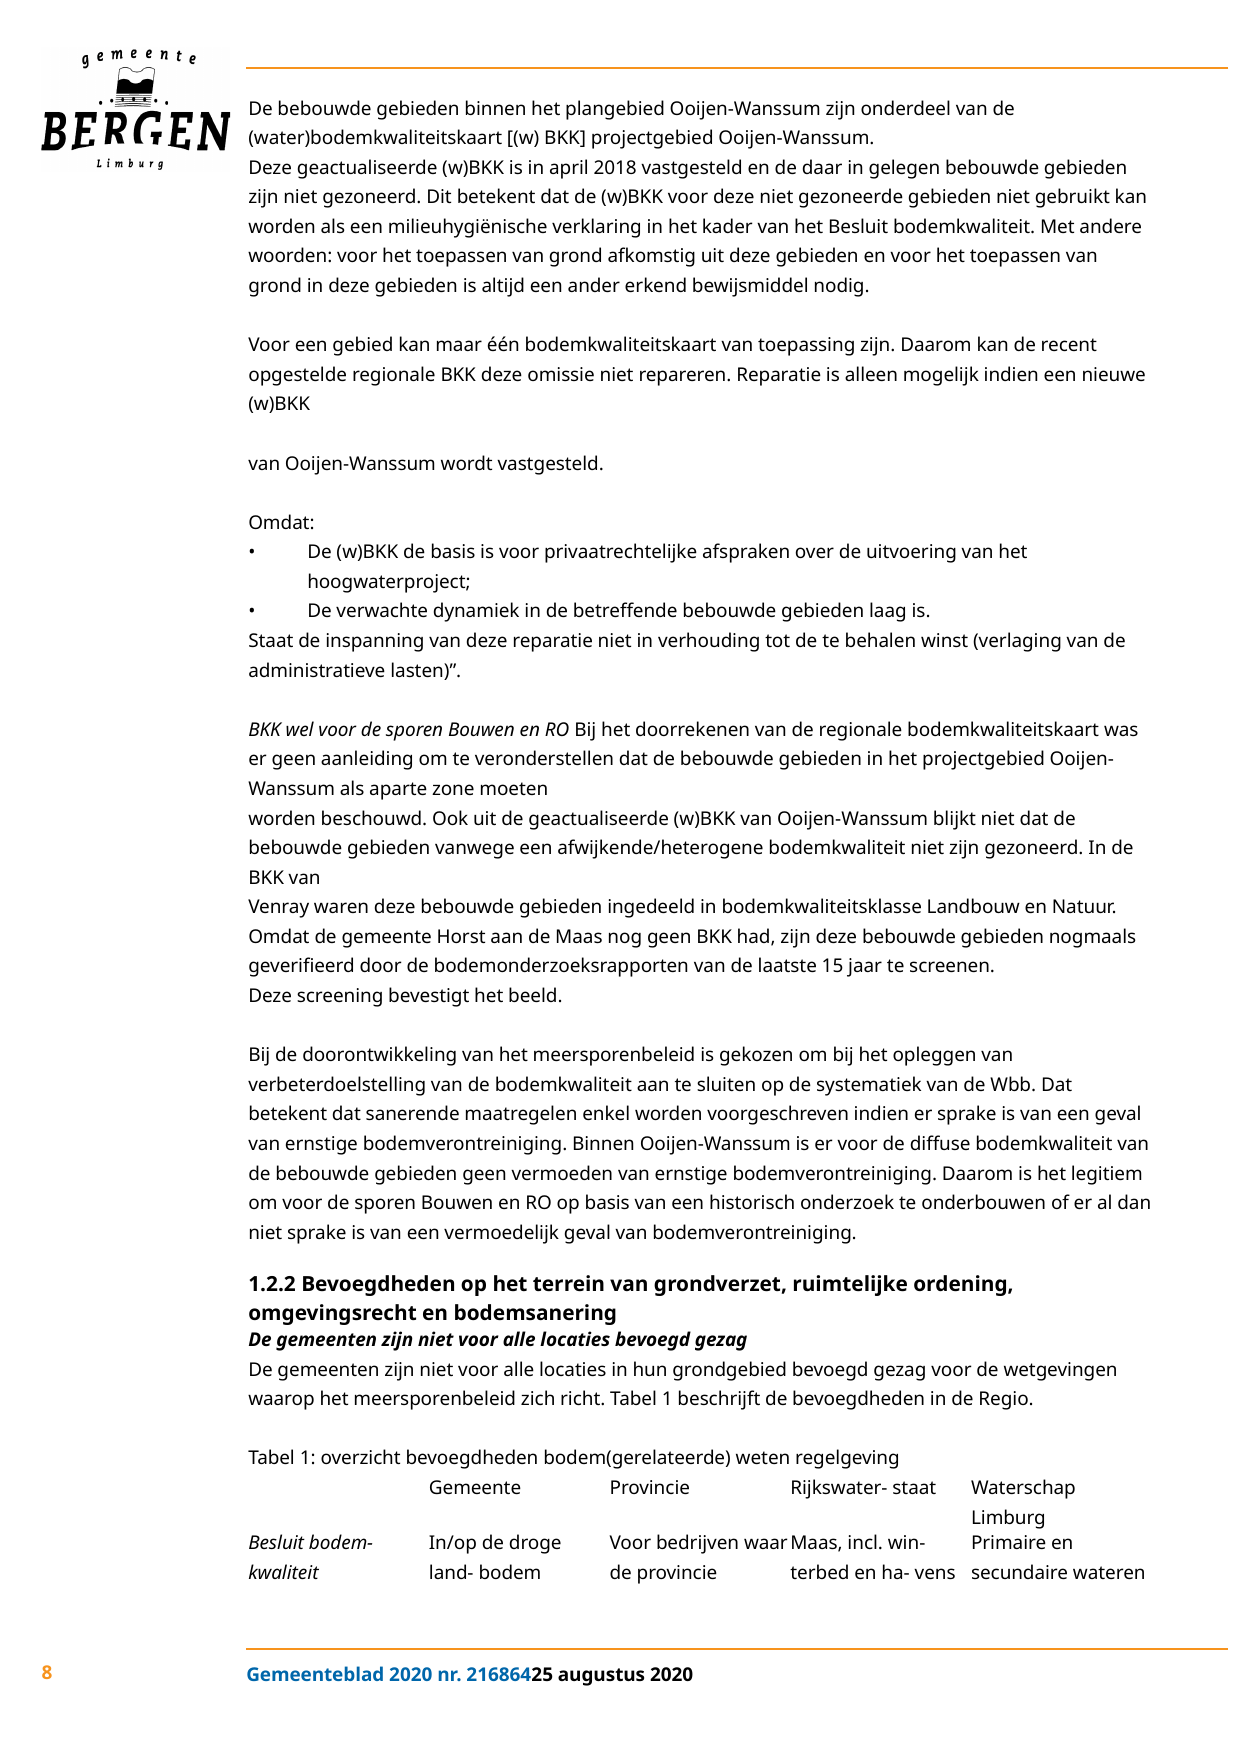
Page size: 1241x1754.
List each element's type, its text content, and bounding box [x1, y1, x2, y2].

table_header Gemeente [429, 1474, 609, 1529]
text De bebouwde gebieden binnen het plangebied Ooijen-Wanssum zijn onderdeel van de (water)bodemkwaliteitskaart [(w) BKK] projectgebied Ooijen-Wanssum. [248, 95, 1152, 150]
table_cell Besluit bodem- kwaliteit [248, 1530, 429, 1585]
list De verwachte dynamiek in de betreffende bebouwde gebieden laag is. [248, 598, 1152, 623]
text van Ooijen-Wanssum wordt vastgesteld. [248, 450, 1152, 476]
text De gemeenten zijn niet voor alle locaties in hun grondgebied bevoegd gezag voor de wetgevingen waarop het meersporenbeleid zich richt. Tabel 1 beschrijft de bevoegdheden in de Regio. [248, 1356, 1152, 1411]
text Staat de inspanning van deze reparatie niet in verhouding tot de te behalen winst (verlaging van de administratieve lasten)”. [248, 627, 1152, 683]
table_header Waterschap Limburg [971, 1474, 1152, 1529]
text BKK wel voor de sporen Bouwen en RO Bij het doorrekenen van de regionale bodemkwaliteitskaart was er geen aanleiding om te veronderstellen dat de bebouwde gebieden in het projectgebied Ooijen-Wanssum als aparte zone moeten [248, 716, 1152, 801]
picture [41, 47, 231, 172]
table_cell Maas, incl. win- terbed en ha- vens [790, 1530, 971, 1585]
text 1.2.2 Bevoegdheden op het terrein van grondverzet, ruimtelijke ordening, omgevingsrecht en bodemsanering [248, 1269, 1152, 1326]
text Voor een gebied kan maar één bodemkwaliteitskaart van toepassing zijn. Daarom kan de recent opgestelde regionale BKK deze omissie niet repareren. Reparatie is alleen mogelijk indien een nieuwe (w)BKK [248, 331, 1152, 416]
text worden beschouwd. Ook uit de geactualiseerde (w)BKK van Ooijen-Wanssum blijkt niet dat de bebouwde gebieden vanwege een afwijkende/heterogene bodemkwaliteit niet zijn gezoneerd. In de BKK van [248, 805, 1152, 890]
table_cell Primaire en secundaire wateren [971, 1530, 1152, 1585]
text Omdat: [248, 509, 1152, 535]
text Deze screening bevestigt het beeld. [248, 982, 1152, 1008]
table_cell In/op de droge land- bodem [429, 1530, 609, 1585]
table_cell Voor bedrijven waar de provincie [609, 1530, 790, 1585]
text Deze geactualiseerde (w)BKK is in april 2018 vastgesteld en de daar in gelegen bebouwde gebieden zijn niet gezoneerd. Dit betekent dat de (w)BKK voor deze niet gezoneerde gebieden niet gebruikt kan worden als een milieuhygiënische verklaring in het kader van het Besluit bodemkwaliteit. Met andere woorden: voor het toepassen van grond afkomstig uit deze gebieden en voor het toepassen van grond in deze gebieden is altijd een ander erkend bewijsmiddel nodig. [248, 154, 1152, 298]
list De (w)BKK de basis is voor privaatrechtelijke afspraken over de uitvoering van het hoogwaterproject; [248, 538, 1152, 594]
table_header [248, 1474, 429, 1529]
text Bij de doorontwikkeling van het meersporenbeleid is gekozen om bij het opleggen van verbeterdoelstelling van de bodemkwaliteit aan te sluiten op de systematiek van de Wbb. Dat betekent dat sanerende maatregelen enkel worden voorgeschreven indien er sprake is van een geval van ernstige bodemverontreiniging. Binnen Ooijen-Wanssum is er voor de diffuse bodemkwaliteit van de bebouwde gebieden geen vermoeden van ernstige bodemverontreiniging. Daarom is het legitiem om voor de sporen Bouwen en RO op basis van een historisch onderzoek te onderbouwen of er al dan niet sprake is van een vermoedelijk geval van bodemverontreiniging. [248, 1041, 1152, 1245]
text De gemeenten zijn niet voor alle locaties bevoegd gezag [248, 1326, 1152, 1352]
table_header Provincie [609, 1474, 790, 1529]
table_header Rijkswater- staat [790, 1474, 971, 1529]
text Venray waren deze bebouwde gebieden ingedeeld in bodemkwaliteitsklasse Landbouw en Natuur. Omdat de gemeente Horst aan de Maas nog geen BKK had, zijn deze bebouwde gebieden nogmaals geverifieerd door de bodemonderzoeksrapporten van de laatste 15 jaar te screenen. [248, 893, 1152, 978]
text Tabel 1: overzicht bevoegdheden bodem(gerelateerde) weten regelgeving [248, 1444, 1152, 1470]
